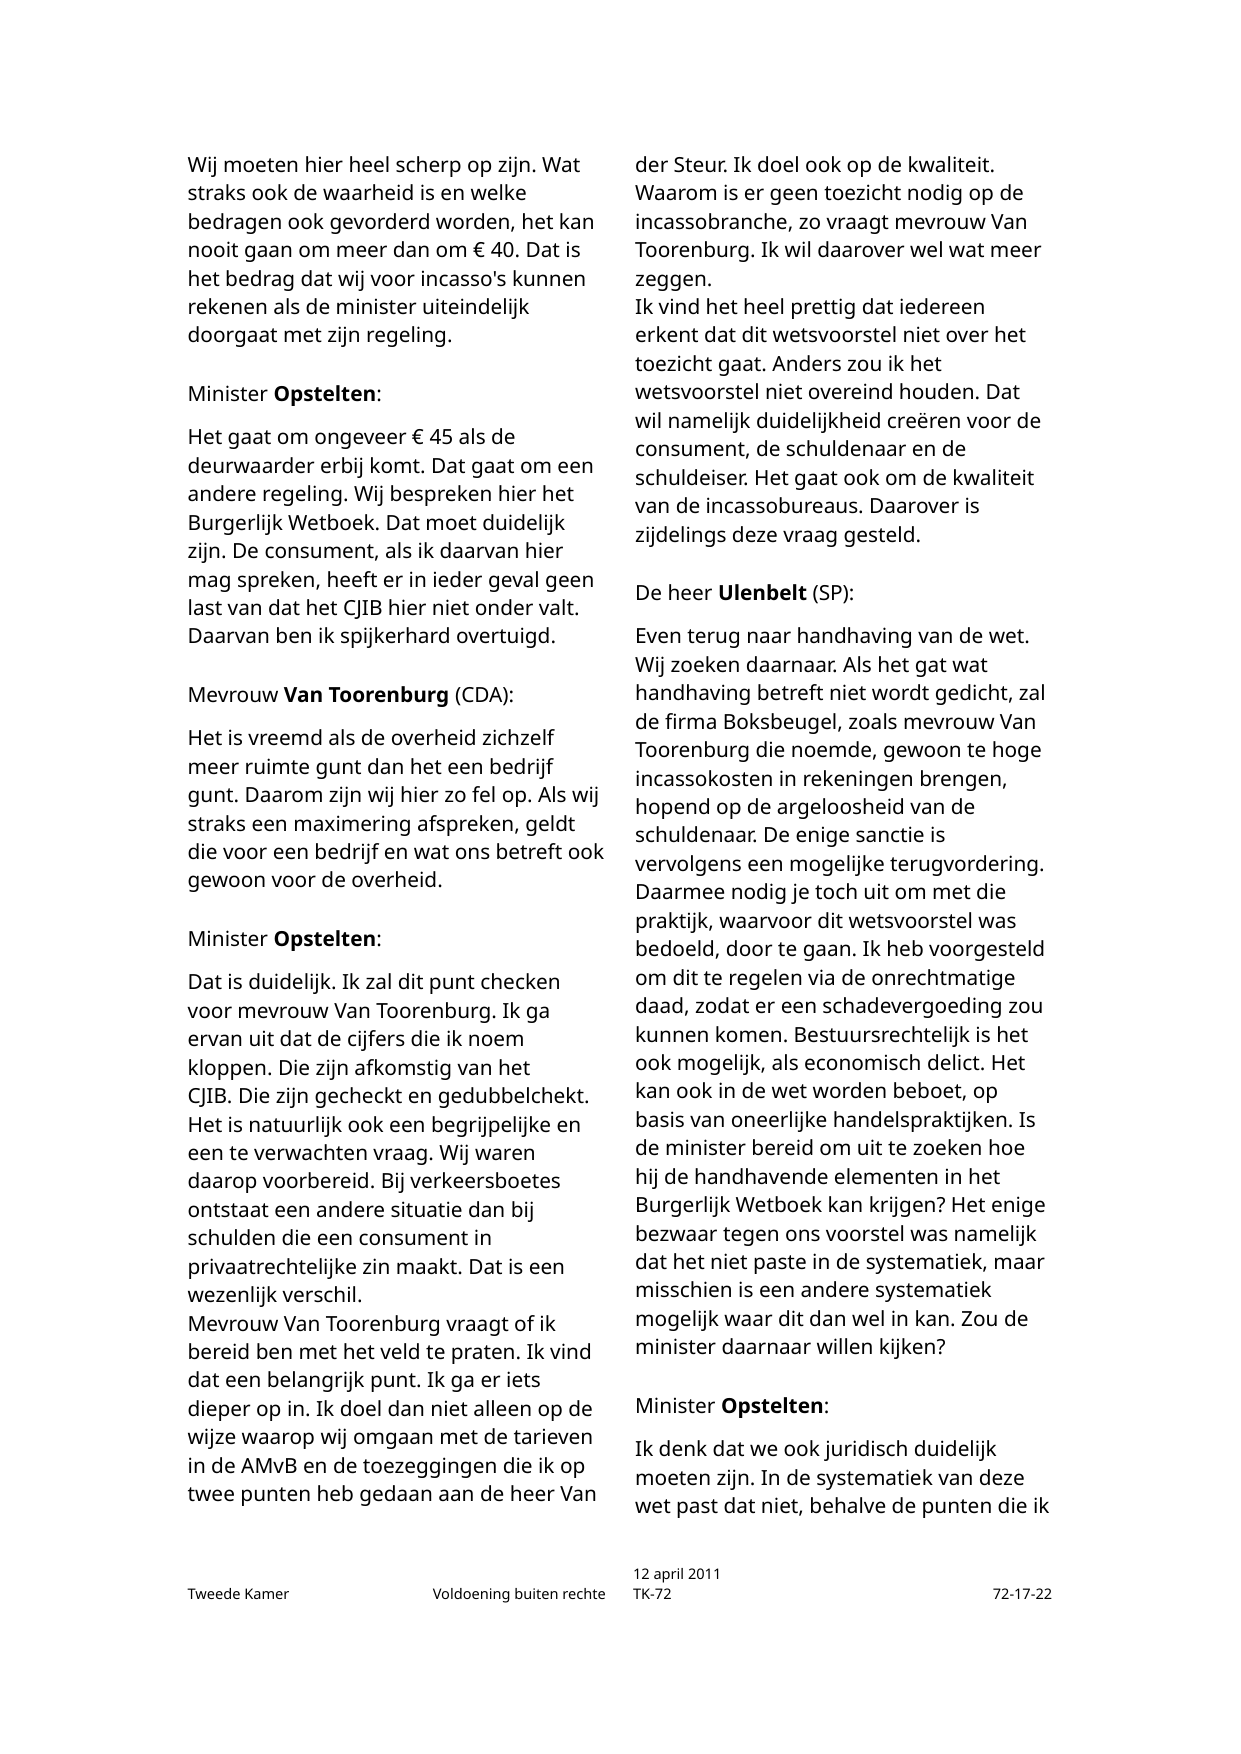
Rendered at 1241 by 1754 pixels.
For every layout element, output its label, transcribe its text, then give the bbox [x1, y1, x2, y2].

text Mevrouw Van Toorenburg vraagt of ik bereid ben met het veld te praten. Ik vind dat een belangrijk punt. Ik ga er iets dieper op in. Ik doel dan niet alleen op de wijze waarop wij omgaan met de tarieven in de AMvB en de toezeggingen die ik op twee punten heb gedaan aan de heer Van [187, 1309, 605, 1508]
text Het gaat om ongeveer € 45 als de deurwaarder erbij komt. Dat gaat om een andere regeling. Wij bespreken hier het Burgerlijk Wetboek. Dat moet duidelijk zijn. De consument, als ik daarvan hier mag spreken, heeft er in ieder geval geen last van dat het CJIB hier niet onder valt. Daarvan ben ik spijkerhard overtuigd. [187, 422, 605, 650]
text der Steur. Ik doel ook op de kwaliteit. Waarom is er geen toezicht nodig op de incassobranche, zo vraagt mevrouw Van Toorenburg. Ik wil daarover wel wat meer zeggen. [635, 150, 1053, 292]
text Minister Opstelten: [635, 1391, 1053, 1419]
text Dat is duidelijk. Ik zal dit punt checken voor mevrouw Van Toorenburg. Ik ga ervan uit dat de cijfers die ik noem kloppen. Die zijn afkomstig van het CJIB. Die zijn gecheckt en gedubbelchekt. Het is natuurlijk ook een begrijpelijke en een te verwachten vraag. Wij waren daarop voorbereid. Bij verkeersboetes ontstaat een andere situatie dan bij schulden die een consument in privaatrechtelijke zin maakt. Dat is een wezenlijk verschil. [187, 967, 605, 1309]
text Mevrouw Van Toorenburg (CDA): [187, 680, 605, 708]
text Minister Opstelten: [187, 379, 605, 407]
text Ik vind het heel prettig dat iedereen erkent dat dit wetsvoorstel niet over het toezicht gaat. Anders zou ik het wetsvoorstel niet overeind houden. Dat wil namelijk duidelijkheid creëren voor de consument, de schuldenaar en de schuldeiser. Het gaat ook om de kwaliteit van de incassobureaus. Daarover is zijdelings deze vraag gesteld. [635, 292, 1053, 548]
text Ik denk dat we ook juridisch duidelijk moeten zijn. In de systematiek van deze wet past dat niet, behalve de punten die ik [635, 1434, 1053, 1520]
text Het is vreemd als de overheid zichzelf meer ruimte gunt dan het een bedrijf gunt. Daarom zijn wij hier zo fel op. Als wij straks een maximering afspreken, geldt die voor een bedrijf en wat ons betreft ook gewoon voor de overheid. [187, 723, 605, 894]
text Wij moeten hier heel scherp op zijn. Wat straks ook de waarheid is en welke bedragen ook gevorderd worden, het kan nooit gaan om meer dan om € 40. Dat is het bedrag dat wij voor incasso's kunnen rekenen als de minister uiteindelijk doorgaat met zijn regeling. [187, 150, 605, 349]
text De heer Ulenbelt (SP): [635, 578, 1053, 607]
text Even terug naar handhaving van de wet. Wij zoeken daarnaar. Als het gat wat handhaving betreft niet wordt gedicht, zal de firma Boksbeugel, zoals mevrouw Van Toorenburg die noemde, gewoon te hoge incassokosten in rekeningen brengen, hopend op de argeloosheid van de schuldenaar. De enige sanctie is vervolgens een mogelijke terugvordering. Daarmee nodig je toch uit om met die praktijk, waarvoor dit wetsvoorstel was bedoeld, door te gaan. Ik heb voorgesteld om dit te regelen via de onrechtmatige daad, zodat er een schadevergoeding zou kunnen komen. Bestuursrechtelijk is het ook mogelijk, als economisch delict. Het kan ook in de wet worden beboet, op basis van oneerlijke handelspraktijken. Is de minister bereid om uit te zoeken hoe hij de handhavende elementen in het Burgerlijk Wetboek kan krijgen? Het enige bezwaar tegen ons voorstel was namelijk dat het niet paste in de systematiek, maar misschien is een andere systematiek mogelijk waar dit dan wel in kan. Zou de minister daarnaar willen kijken? [635, 622, 1053, 1361]
text Minister Opstelten: [187, 924, 605, 952]
